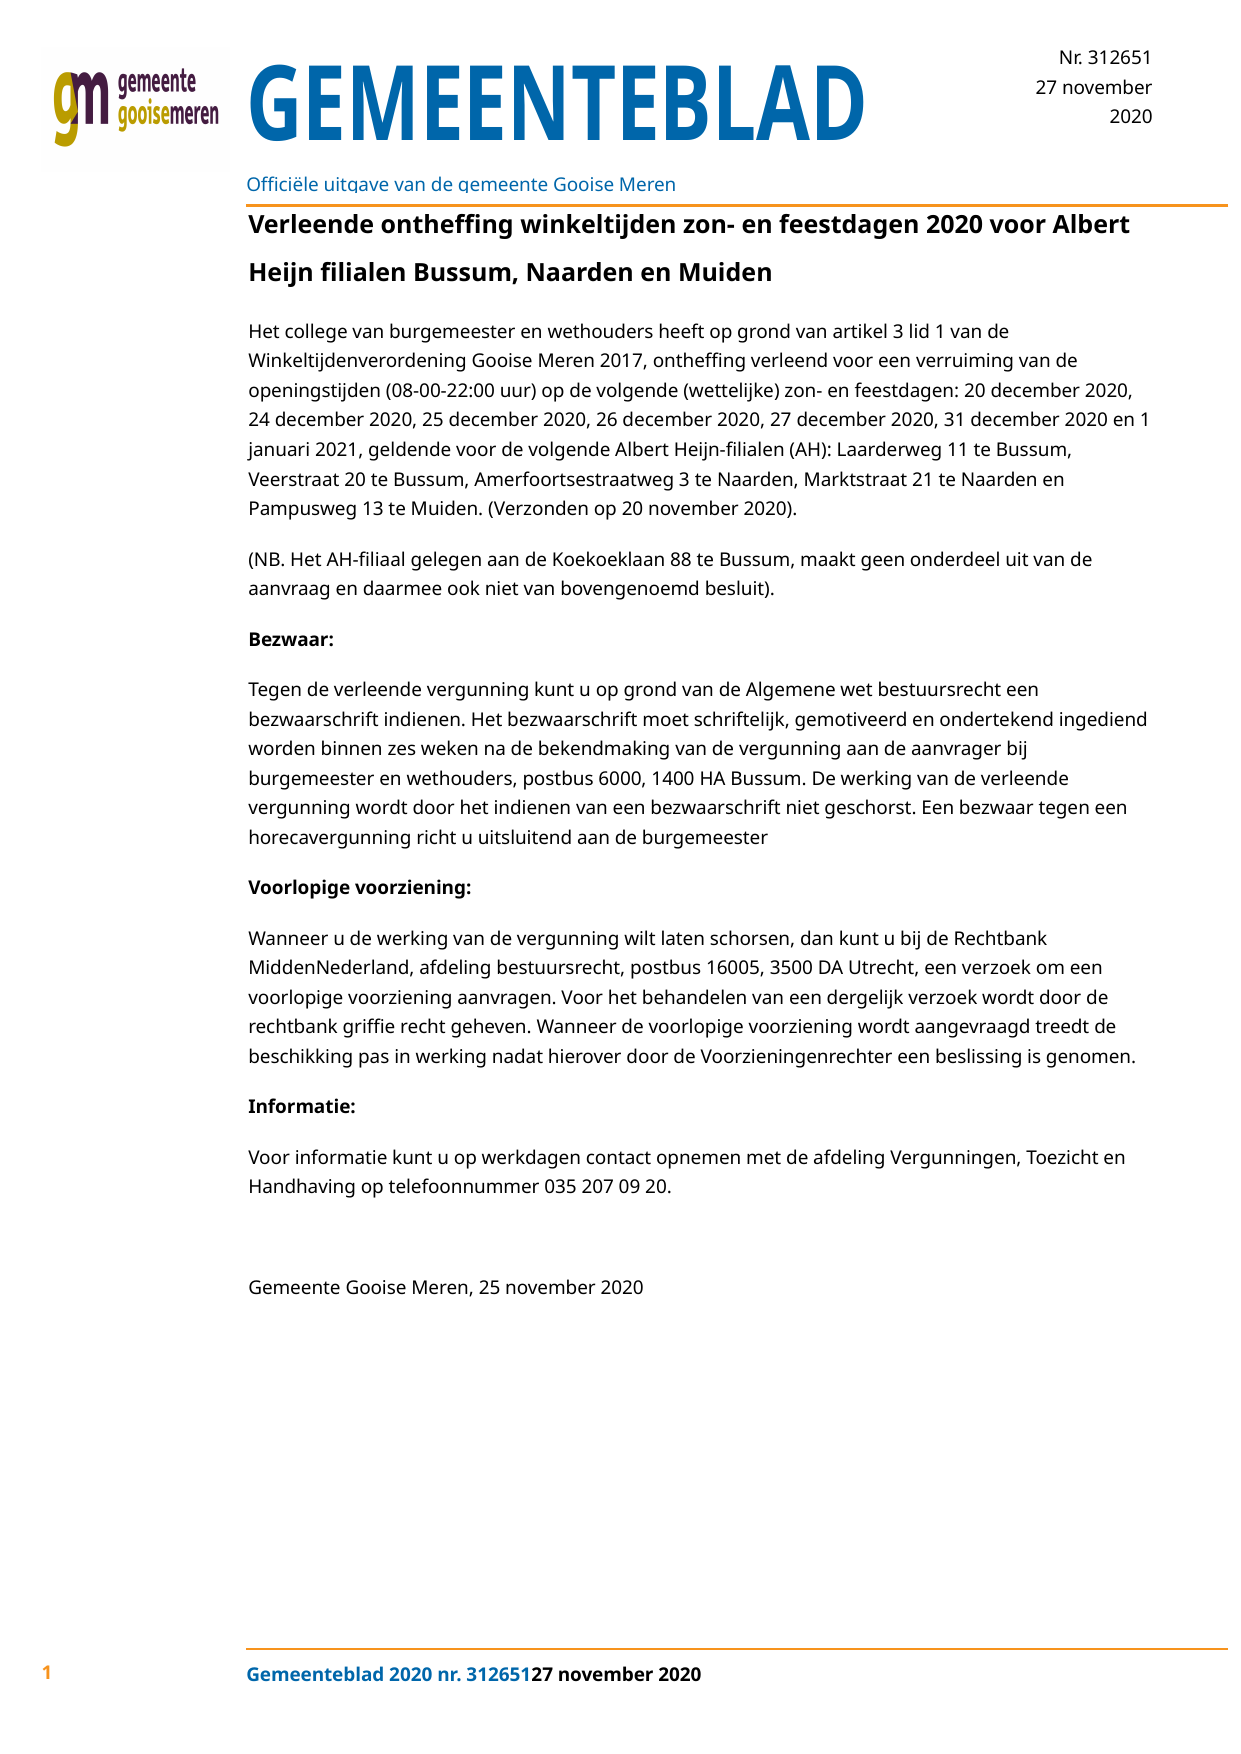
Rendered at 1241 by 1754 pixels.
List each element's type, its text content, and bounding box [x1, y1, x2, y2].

text Wanneer u de werking van de vergunning wilt laten schorsen, dan kunt u bij de Rechtbank MiddenNederland, afdeling bestuursrecht, postbus 16005, 3500 DA Utrecht, een verzoek om een voorlopige voorziening aanvragen. Voor het behandelen van een dergelijk verzoek wordt door de rechtbank griffie recht geheven. Wanneer de voorlopige voorziening wordt aangevraagd treedt de beschikking pas in werking nadat hierover door de Voorzieningenrechter een beslissing is genomen. [248, 925, 1152, 1069]
text Gemeente Gooise Meren, 25 november 2020 [248, 1274, 1152, 1300]
text Voorlopige voorziening: [248, 874, 1152, 900]
text Tegen de verleende vergunning kunt u op grond van de Algemene wet bestuursrecht een bezwaarschrift indienen. Het bezwaarschrift moet schriftelijk, gemotiveerd en ondertekend ingediend worden binnen zes weken na de bekendmaking van de vergunning aan de aanvrager bij burgemeester en wethouders, postbus 6000, 1400 HA Bussum. De werking van de verleende vergunning wordt door het indienen van een bezwaarschrift niet geschorst. Een bezwaar tegen een horecavergunning richt u uitsluitend aan de burgemeester [248, 676, 1152, 850]
text Bezwaar: [248, 626, 1152, 652]
text Voor informatie kunt u op werkdagen contact opnemen met de afdeling Vergunningen, Toezicht en Handhaving op telefoonnummer 035 207 09 20. [248, 1144, 1152, 1199]
text Verleende ontheffing winkeltijden zon- en feestdagen 2020 voor Albert Heijn filialen Bussum, Naarden en Muiden [248, 207, 1152, 288]
picture [41, 47, 231, 172]
text Informatie: [248, 1094, 1152, 1119]
text (NB. Het AH-filiaal gelegen aan de Koekoeklaan 88 te Bussum, maakt geen onderdeel uit van de aanvraag en daarmee ook niet van bovengenoemd besluit). [248, 546, 1152, 601]
text Het college van burgemeester en wethouders heeft op grond van artikel 3 lid 1 van de Winkeltijdenverordening Gooise Meren 2017, ontheffing verleend voor een verruiming van de openingstijden (08-00-22:00 uur) op de volgende (wettelijke) zon- en feestdagen: 20 december 2020, 24 december 2020, 25 december 2020, 26 december 2020, 27 december 2020, 31 december 2020 en 1 januari 2021, geldende voor de volgende Albert Heijn-filialen (AH): Laarderweg 11 te Bussum, Veerstraat 20 te Bussum, Amerfoortsestraatweg 3 te Naarden, Marktstraat 21 te Naarden en Pampusweg 13 te Muiden. (Verzonden op 20 november 2020). [248, 318, 1152, 521]
